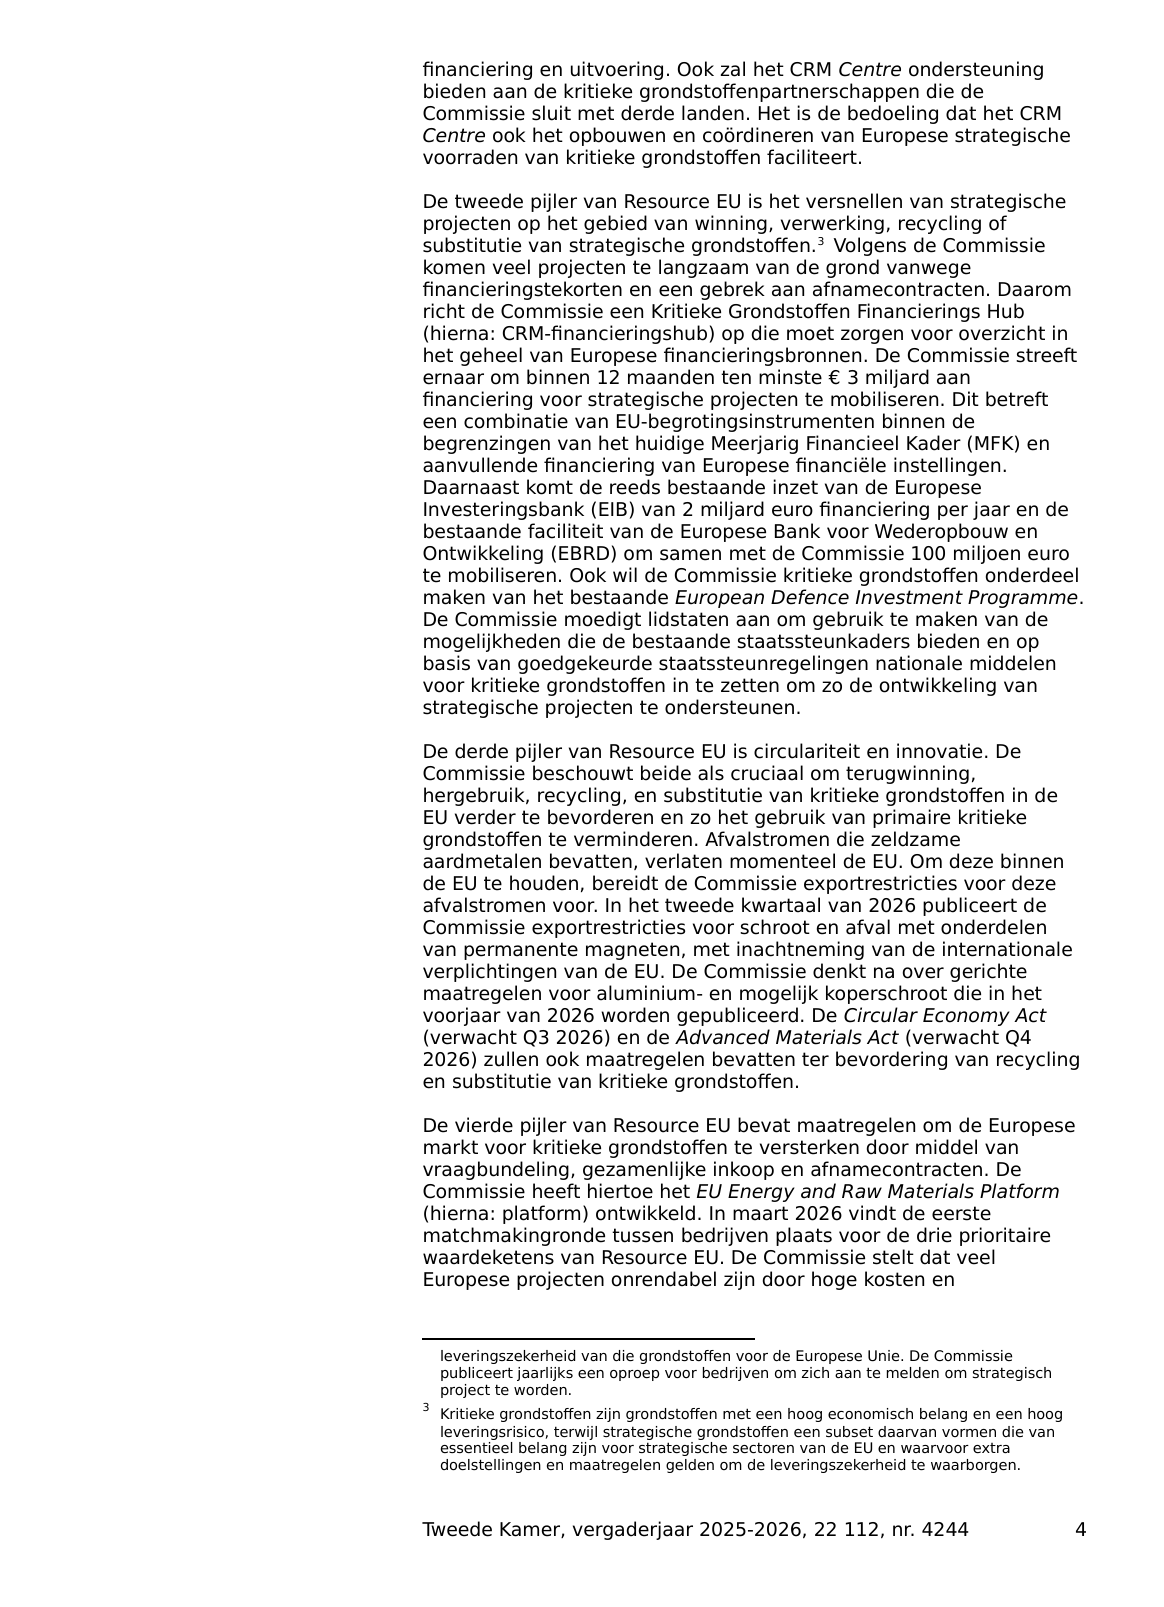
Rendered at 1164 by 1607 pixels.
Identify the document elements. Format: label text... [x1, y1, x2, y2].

text financiering en uitvoering. Ook zal het CRM Centre ondersteuning bieden aan de kritieke grondstoffenpartnerschappen die de Commissie sluit met derde landen. Het is de bedoeling dat het CRM Centre ook het opbouwen en coördineren van Europese strategische voorraden van kritieke grondstoffen faciliteert. [422, 59, 1087, 169]
text leveringszekerheid van die grondstoffen voor de Europese Unie. De Commissie publiceert jaarlijks een oproep voor bedrijven om zich aan te melden om strategisch project te worden. [422, 1348, 1087, 1399]
text De tweede pijler van Resource EU is het versnellen van strategische projecten op het gebied van winning, verwerking, recycling of substitutie van strategische grondstoffen. Volgens de Commissie komen veel projecten te langzaam van de grond vanwege financieringstekorten en een gebrek aan afnamecontracten. Daarom richt de Commissie een Kritieke Grondstoffen Financierings Hub (hierna: CRM-financieringshub) op die moet zorgen voor overzicht in het geheel van Europese financieringsbronnen. De Commissie streeft ernaar om binnen 12 maanden ten minste € 3 miljard aan financiering voor strategische projecten te mobiliseren. Dit betreft een combinatie van EU-begrotingsinstrumenten binnen de begrenzingen van het huidige Meerjarig Financieel Kader (MFK) en aanvullende financiering van Europese financiële instellingen. Daarnaast komt de reeds bestaande inzet van de Europese Investeringsbank (EIB) van 2 miljard euro financiering per jaar en de bestaande faciliteit van de Europese Bank voor Wederopbouw en Ontwikkeling (EBRD) om samen met de Commissie 100 miljoen euro te mobiliseren. Ook wil de Commissie kritieke grondstoffen onderdeel maken van het bestaande European Defence Investment Programme. De Commissie moedigt lidstaten aan om gebruik te maken van de mogelijkheden die de bestaande staatssteunkaders bieden en op basis van goedgekeurde staatssteunregelingen nationale middelen voor kritieke grondstoffen in te zetten om zo de ontwikkeling van strategische projecten te ondersteunen. [422, 191, 1087, 719]
text De vierde pijler van Resource EU bevat maatregelen om de Europese markt voor kritieke grondstoffen te versterken door middel van vraagbundeling, gezamenlijke inkoop en afnamecontracten. De Commissie heeft hiertoe het EU Energy and Raw Materials Platform (hierna: platform) ontwikkeld. In maart 2026 vindt de eerste matchmakingronde tussen bedrijven plaats voor de drie prioritaire waardeketens van Resource EU. De Commissie stelt dat veel Europese projecten onrendabel zijn door hoge kosten en [422, 1115, 1087, 1291]
text De derde pijler van Resource EU is circulariteit en innovatie. De Commissie beschouwt beide als cruciaal om terugwinning, hergebruik, recycling, en substitutie van kritieke grondstoffen in de EU verder te bevorderen en zo het gebruik van primaire kritieke grondstoffen te verminderen. Afvalstromen die zeldzame aardmetalen bevatten, verlaten momenteel de EU. Om deze binnen de EU te houden, bereidt de Commissie exportrestricties voor deze afvalstromen voor. In het tweede kwartaal van 2026 publiceert de Commissie exportrestricties voor schroot en afval met onderdelen van permanente magneten, met inachtneming van de internationale verplichtingen van de EU. De Commissie denkt na over gerichte maatregelen voor aluminium- en mogelijk koperschroot die in het voorjaar van 2026 worden gepubliceerd. De Circular Economy Act (verwacht Q3 2026) en de Advanced Materials Act (verwacht Q4 2026) zullen ook maatregelen bevatten ter bevordering van recycling en substitutie van kritieke grondstoffen. [422, 741, 1087, 1092]
text Kritieke grondstoffen zijn grondstoffen met een hoog economisch belang en een hoog leveringsrisico, terwijl strategische grondstoffen een subset daarvan vormen die van essentieel belang zijn voor strategische sectoren van de EU en waarvoor extra doelstellingen en maatregelen gelden om de leveringszekerheid te waarborgen. [422, 1402, 1087, 1474]
